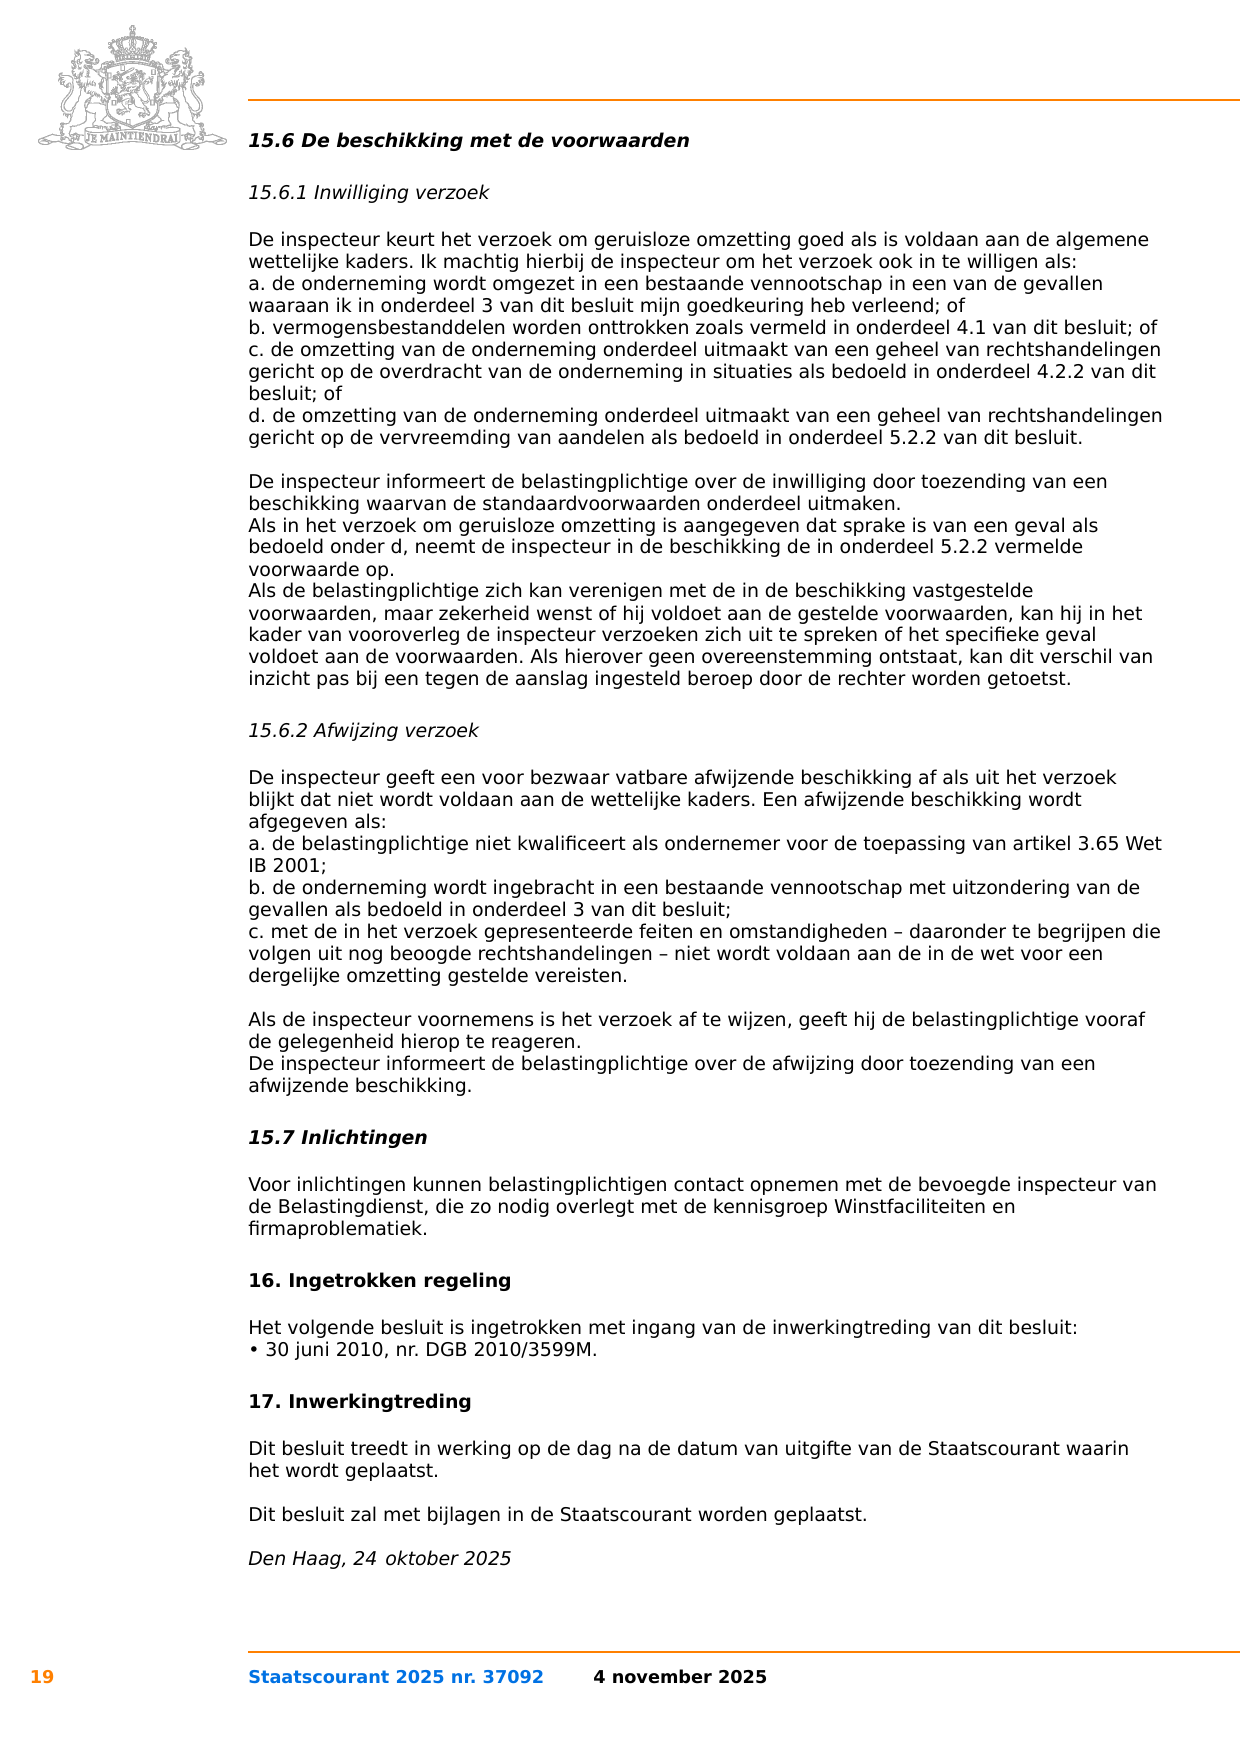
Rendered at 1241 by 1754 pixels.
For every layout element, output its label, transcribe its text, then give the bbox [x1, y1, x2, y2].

text b. de onderneming wordt ingebracht in een bestaande vennootschap met uitzondering van de gevallen als bedoeld in onderdeel 3 van dit besluit; [248, 877, 1163, 921]
text c. de omzetting van de onderneming onderdeel uitmaakt van een geheel van rechtshandelingen gericht op de overdracht van de onderneming in situaties als bedoeld in onderdeel 4.2.2 van dit besluit; of [248, 339, 1163, 405]
text De inspecteur informeert de belastingplichtige over de afwijzing door toezending van een afwijzende beschikking. [248, 1053, 1163, 1097]
text a. de onderneming wordt omgezet in een bestaande vennootschap in een van de gevallen waaraan ik in onderdeel 3 van dit besluit mijn goedkeuring heb verleend; of [248, 273, 1163, 317]
text b. vermogensbestanddelen worden onttrokken zoals vermeld in onderdeel 4.1 van dit besluit; of [248, 317, 1163, 339]
text a. de belastingplichtige niet kwalificeert als ondernemer voor de toepassing van artikel 3.65 Wet IB 2001; [248, 833, 1163, 877]
subtitle 15.6 De beschikking met de voorwaarden [248, 130, 1163, 152]
text Het volgende besluit is ingetrokken met ingang van de inwerkingtreding van dit besluit: [248, 1317, 1163, 1339]
text c. met de in het verzoek gepresenteerde feiten en omstandigheden – daaronder te begrijpen die volgen uit nog beoogde rechtshandelingen – niet wordt voldaan aan de in de wet voor een dergelijke omzetting gestelde vereisten. [248, 921, 1163, 987]
text Voor inlichtingen kunnen belastingplichtigen contact opnemen met de bevoegde inspecteur van de Belastingdienst, die zo nodig overlegt met de kennisgroep Winstfaciliteiten en firmaproblematiek. [248, 1174, 1163, 1240]
text Als de inspecteur voornemens is het verzoek af te wijzen, geeft hij de belastingplichtige vooraf de gelegenheid hierop te reageren. [248, 1009, 1163, 1053]
text • 30 juni 2010, nr. DGB 2010/3599M. [248, 1339, 1163, 1361]
text Dit besluit treedt in werking op de dag na de datum van uitgifte van de Staatscourant waarin het wordt geplaatst. [248, 1438, 1163, 1482]
text Als in het verzoek om geruisloze omzetting is aangegeven dat sprake is van een geval als bedoeld onder d, neemt de inspecteur in de beschikking de in onderdeel 5.2.2 vermelde voorwaarde op. [248, 514, 1163, 580]
subtitle 17. Inwerkingtreding [248, 1391, 1163, 1413]
subtitle 15.6.2 Afwijzing verzoek [248, 720, 1163, 742]
text Den Haag, 24 oktober 2025 [248, 1547, 1163, 1569]
text Dit besluit zal met bijlagen in de Staatscourant worden geplaatst. [248, 1503, 1163, 1526]
text Als de belastingplichtige zich kan verenigen met de in de beschikking vastgestelde voorwaarden, maar zekerheid wenst of hij voldoet aan de gestelde voorwaarden, kan hij in het kader van vooroverleg de inspecteur verzoeken zich uit te spreken of het specifieke geval voldoet aan de voorwaarden. Als hierover geen overeenstemming ontstaat, kan dit verschil van inzicht pas bij een tegen de aanslag ingesteld beroep door de rechter worden getoetst. [248, 580, 1163, 690]
text d. de omzetting van de onderneming onderdeel uitmaakt van een geheel van rechtshandelingen gericht op de vervreemding van aandelen als bedoeld in onderdeel 5.2.2 van dit besluit. [248, 405, 1163, 449]
text De inspecteur keurt het verzoek om geruisloze omzetting goed als is voldaan aan de algemene wettelijke kaders. Ik machtig hierbij de inspecteur om het verzoek ook in te willigen als: [248, 229, 1163, 273]
subtitle 15.6.1 Inwilliging verzoek [248, 182, 1163, 204]
subtitle 16. Ingetrokken regeling [248, 1270, 1163, 1292]
subtitle 15.7 Inlichtingen [248, 1127, 1163, 1149]
picture [38, 25, 227, 150]
text De inspecteur geeft een voor bezwaar vatbare afwijzende beschikking af als uit het verzoek blijkt dat niet wordt voldaan aan de wettelijke kaders. Een afwijzende beschikking wordt afgegeven als: [248, 767, 1163, 833]
text De inspecteur informeert de belastingplichtige over de inwilliging door toezending van een beschikking waarvan de standaardvoorwaarden onderdeel uitmaken. [248, 471, 1163, 514]
